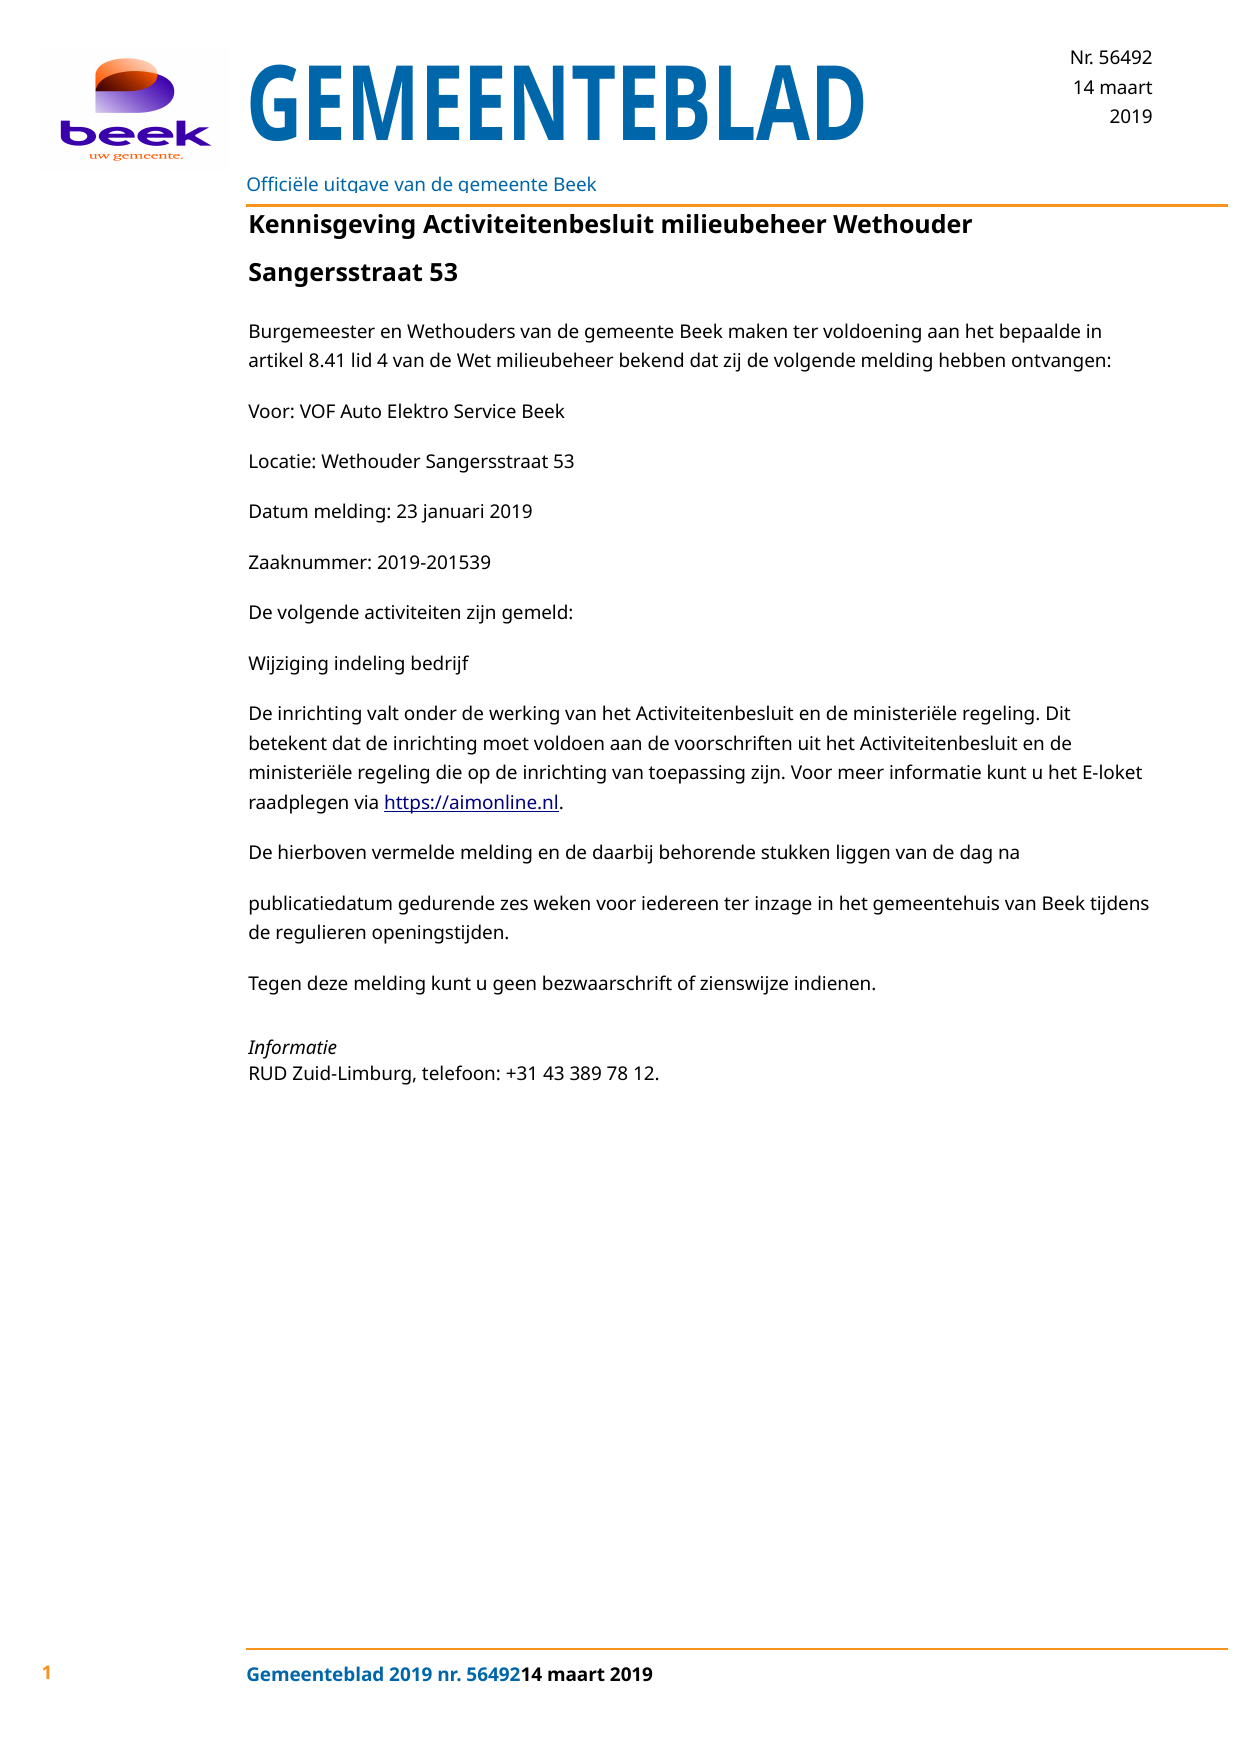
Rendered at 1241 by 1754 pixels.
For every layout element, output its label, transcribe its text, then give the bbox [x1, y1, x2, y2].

text Zaaknummer: 2019-201539 [248, 549, 1152, 575]
text De volgende activiteiten zijn gemeld: [248, 599, 1152, 625]
text RUD Zuid-Limburg, telefoon: +31 43 389 78 12. [248, 1060, 1152, 1085]
picture [41, 47, 231, 172]
text Burgemeester en Wethouders van de gemeente Beek maken ter voldoening aan het bepaalde in artikel 8.41 lid 4 van de Wet milieubeheer bekend dat zij de volgende melding hebben ontvangen: [248, 318, 1152, 373]
text Kennisgeving Activiteitenbesluit milieubeheer Wethouder Sangersstraat 53 [248, 207, 1152, 288]
text publicatiedatum gedurende zes weken voor iedereen ter inzage in het gemeentehuis van Beek tijdens de regulieren openingstijden. [248, 890, 1152, 945]
text Datum melding: 23 januari 2019 [248, 499, 1152, 524]
text Voor: VOF Auto Elektro Service Beek [248, 398, 1152, 424]
text Tegen deze melding kunt u geen bezwaarschrift of zienswijze indienen. [248, 970, 1152, 996]
text Wijziging indeling bedrijf [248, 650, 1152, 676]
text Informatie [248, 1034, 1152, 1060]
text Locatie: Wethouder Sangersstraat 53 [248, 448, 1152, 474]
text De hierboven vermelde melding en de daarbij behorende stukken liggen van de dag na [248, 839, 1152, 865]
text De inrichting valt onder de werking van het Activiteitenbesluit en de ministeriële regeling. Dit betekent dat de inrichting moet voldoen aan de voorschriften uit het Activiteitenbesluit en de ministeriële regeling die op de inrichting van toepassing zijn. Voor meer informatie kunt u het E-loket raadplegen via https://aimonline.nl. [248, 700, 1152, 815]
